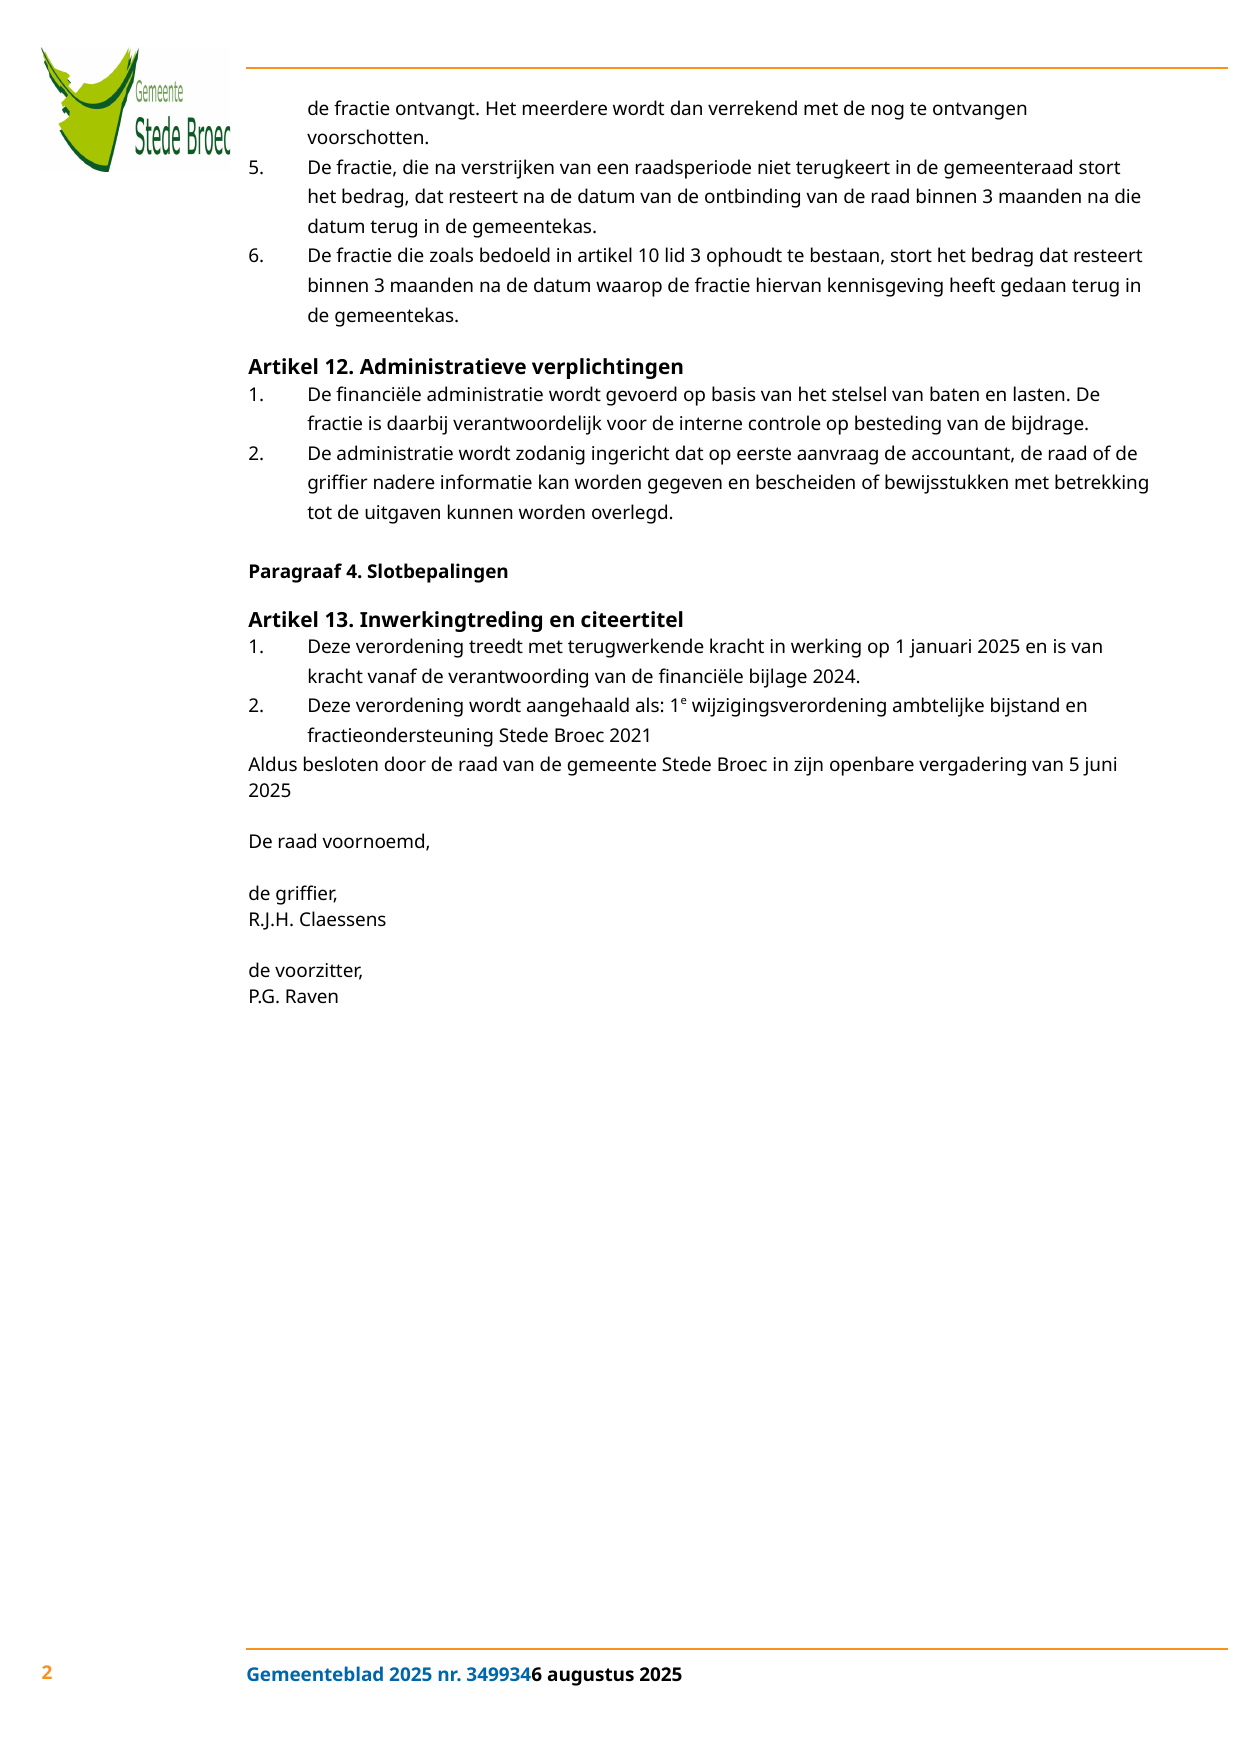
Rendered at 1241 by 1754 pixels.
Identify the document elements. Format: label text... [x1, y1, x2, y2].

text Artikel 13. Inwerkingtreding en citeertitel [248, 605, 1152, 633]
text de griffier, [248, 880, 1152, 906]
list De fractie, die na verstrijken van een raadsperiode niet terugkeert in de gemeenteraad stort het bedrag, dat resteert na de datum van de ontbinding van de raad binnen 3 maanden na die datum terug in de gemeentekas. [248, 154, 1152, 239]
picture [41, 47, 231, 172]
list Deze verordening treedt met terugwerkende kracht in werking op 1 januari 2025 en is van kracht vanaf de verantwoording van de financiële bijlage 2024. [248, 633, 1152, 688]
text de voorzitter, [248, 957, 1152, 983]
list Deze verordening wordt aangehaald als: 1e wijzigingsverordening ambtelijke bijstand en fractieondersteuning Stede Broec 2021 [248, 692, 1152, 748]
text P.G. Raven [248, 983, 1152, 1009]
text Paragraaf 4. Slotbepalingen [248, 558, 1152, 584]
text Aldus besloten door de raad van de gemeente Stede Broec in zijn openbare vergadering van 5 juni 2025 [248, 752, 1152, 803]
text Artikel 12. Administratieve verplichtingen [248, 352, 1152, 381]
list De fractie die zoals bedoeld in artikel 10 lid 3 ophoudt te bestaan, stort het bedrag dat resteert binnen 3 maanden na de datum waarop de fractie hiervan kennisgeving heeft gedaan terug in de gemeentekas. [248, 243, 1152, 328]
text R.J.H. Claessens [248, 906, 1152, 932]
list de fractie ontvangt. Het meerdere wordt dan verrekend met de nog te ontvangen voorschotten. [248, 95, 1152, 150]
text De raad voornoemd, [248, 829, 1152, 854]
list De administratie wordt zodanig ingericht dat op eerste aanvraag de accountant, de raad of de griffier nadere informatie kan worden gegeven en bescheiden of bewijsstukken met betrekking tot de uitgaven kunnen worden overlegd. [248, 440, 1152, 525]
list De financiële administratie wordt gevoerd op basis van het stelsel van baten en lasten. De fractie is daarbij verantwoordelijk voor de interne controle op besteding van de bijdrage. [248, 381, 1152, 436]
